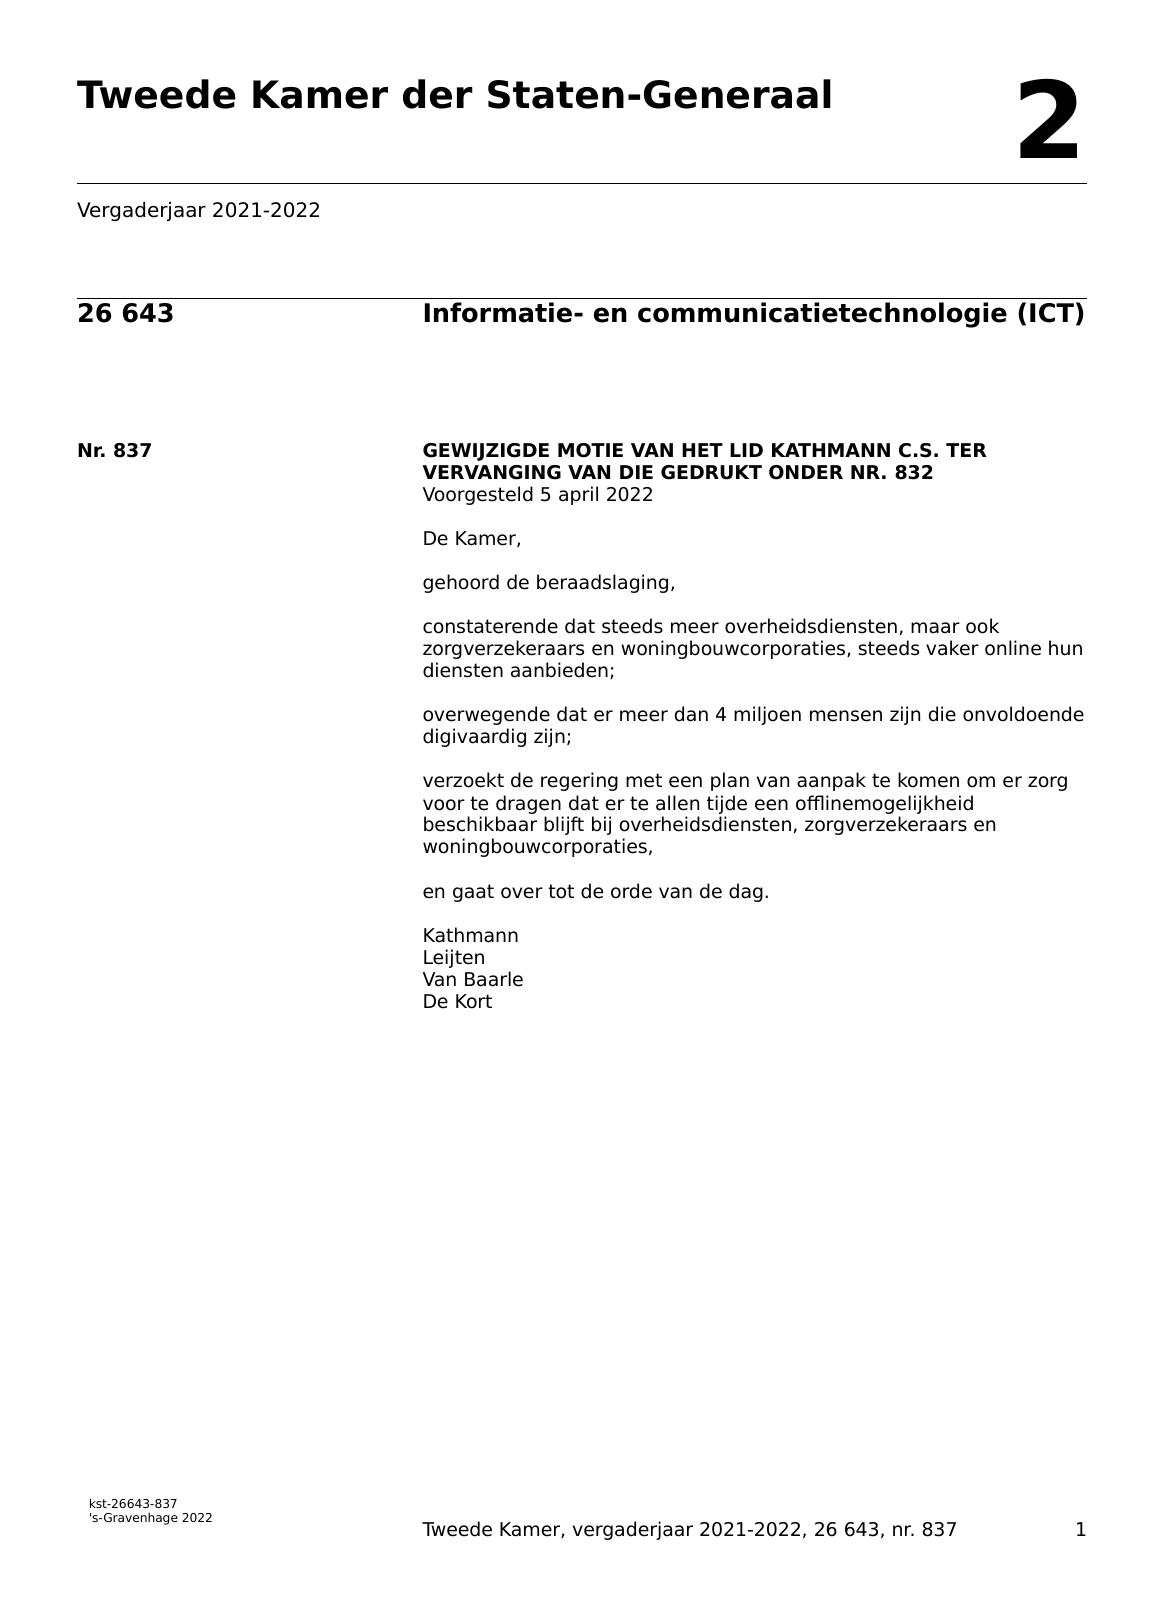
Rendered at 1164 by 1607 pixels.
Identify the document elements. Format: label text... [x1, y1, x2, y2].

text Kathmann [422, 925, 1087, 947]
table_cell Vergaderjaar 2021-2022 [77, 184, 1087, 298]
table_header Tweede Kamer der Staten-Generaal [77, 59, 886, 183]
text Voorgesteld 5 april 2022 [422, 484, 1087, 506]
subtitle Nr. 837 GEWIJZIGDE MOTIE VAN HET LID KATHMANN C.S. TER VERVANGING VAN DIE GEDRUKT ONDER NR. 832 [77, 440, 1087, 484]
text 's-Gravenhage 2022 [88, 1511, 323, 1525]
text Van Baarle [422, 969, 1087, 991]
text kst-26643-837 [88, 1497, 323, 1511]
text gehoord de beraadslaging, [422, 572, 1087, 594]
text constaterende dat steeds meer overheidsdiensten, maar ook zorgverzekeraars en woningbouwcorporaties, steeds vaker online hun diensten aanbieden; [422, 616, 1087, 682]
text verzoekt de regering met een plan van aanpak te komen om er zorg voor te dragen dat er te allen tijde een offlinemogelijkheid beschikbaar blijft bij overheidsdiensten, zorgverzekeraars en woningbouwcorporaties, [422, 770, 1087, 858]
text De Kort [422, 991, 1087, 1013]
text en gaat over tot de orde van de dag. [422, 881, 1087, 902]
text overwegende dat er meer dan 4 miljoen mensen zijn die onvoldoende digivaardig zijn; [422, 704, 1087, 748]
table_header 2 [886, 59, 1087, 183]
text Leijten [422, 947, 1087, 969]
text De Kamer, [422, 528, 1087, 550]
subtitle 26 643 Informatie- en communicatietechnologie (ICT) [77, 299, 1087, 329]
